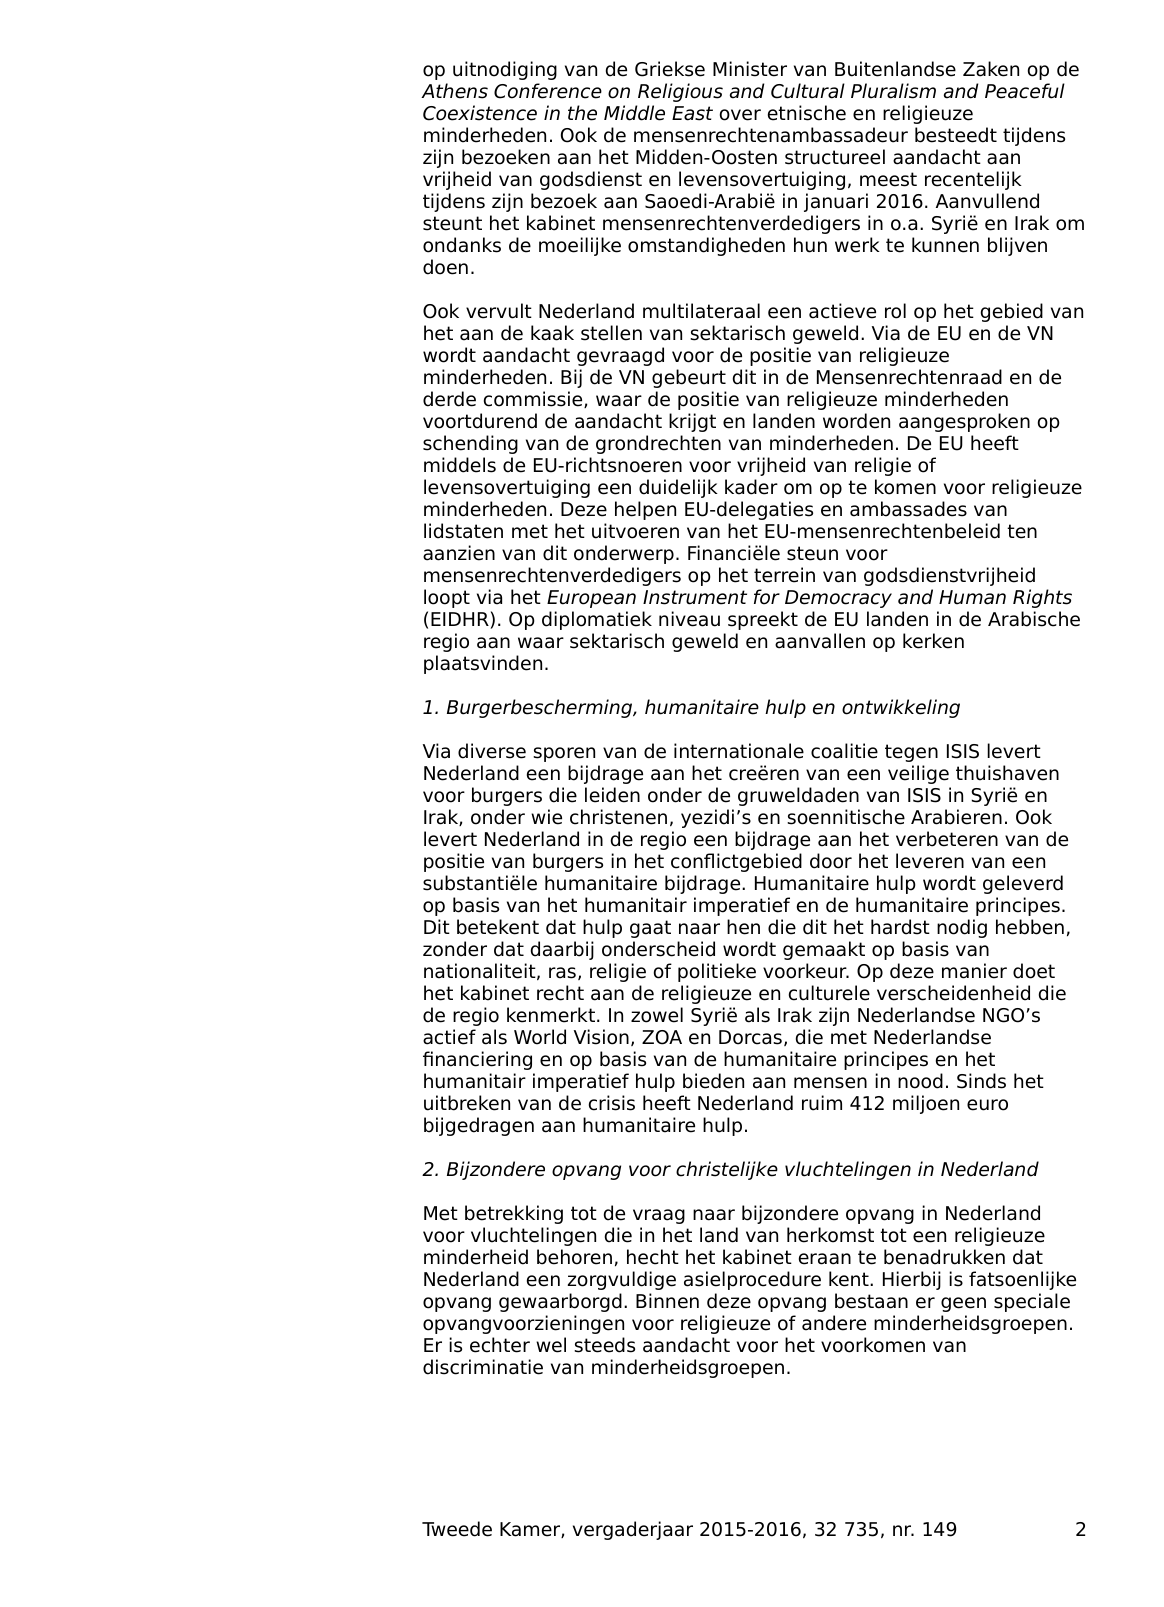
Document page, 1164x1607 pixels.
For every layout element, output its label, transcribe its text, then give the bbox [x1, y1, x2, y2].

subtitle 1. Burgerbescherming, humanitaire hulp en ontwikkeling [422, 697, 1087, 719]
subtitle 2. Bijzondere opvang voor christelijke vluchtelingen in Nederland [422, 1159, 1087, 1181]
text Ook vervult Nederland multilateraal een actieve rol op het gebied van het aan de kaak stellen van sektarisch geweld. Via de EU en de VN wordt aandacht gevraagd voor de positie van religieuze minderheden. Bij de VN gebeurt dit in de Mensenrechtenraad en de derde commissie, waar de positie van religieuze minderheden voortdurend de aandacht krijgt en landen worden aangesproken op schending van de grondrechten van minderheden. De EU heeft middels de EU-richtsnoeren voor vrijheid van religie of levensovertuiging een duidelijk kader om op te komen voor religieuze minderheden. Deze helpen EU-delegaties en ambassades van lidstaten met het uitvoeren van het EU-mensenrechtenbeleid ten aanzien van dit onderwerp. Financiële steun voor mensenrechtenverdedigers op het terrein van godsdienstvrijheid loopt via het European Instrument for Democracy and Human Rights (EIDHR). Op diplomatiek niveau spreekt de EU landen in de Arabische regio aan waar sektarisch geweld en aanvallen op kerken plaatsvinden. [422, 301, 1087, 675]
text Via diverse sporen van de internationale coalitie tegen ISIS levert Nederland een bijdrage aan het creëren van een veilige thuishaven voor burgers die leiden onder de gruweldaden van ISIS in Syrië en Irak, onder wie christenen, yezidi’s en soennitische Arabieren. Ook levert Nederland in de regio een bijdrage aan het verbeteren van de positie van burgers in het conflictgebied door het leveren van een substantiële humanitaire bijdrage. Humanitaire hulp wordt geleverd op basis van het humanitair imperatief en de humanitaire principes. Dit betekent dat hulp gaat naar hen die dit het hardst nodig hebben, zonder dat daarbij onderscheid wordt gemaakt op basis van nationaliteit, ras, religie of politieke voorkeur. Op deze manier doet het kabinet recht aan de religieuze en culturele verscheidenheid die de regio kenmerkt. In zowel Syrië als Irak zijn Nederlandse NGO’s actief als World Vision, ZOA en Dorcas, die met Nederlandse financiering en op basis van de humanitaire principes en het humanitair imperatief hulp bieden aan mensen in nood. Sinds het uitbreken van de crisis heeft Nederland ruim 412 miljoen euro bijgedragen aan humanitaire hulp. [422, 741, 1087, 1137]
text Met betrekking tot de vraag naar bijzondere opvang in Nederland voor vluchtelingen die in het land van herkomst tot een religieuze minderheid behoren, hecht het kabinet eraan te benadrukken dat Nederland een zorgvuldige asielprocedure kent. Hierbij is fatsoenlijke opvang gewaarborgd. Binnen deze opvang bestaan er geen speciale opvangvoorzieningen voor religieuze of andere minderheidsgroepen. Er is echter wel steeds aandacht voor het voorkomen van discriminatie van minderheidsgroepen. [422, 1203, 1087, 1379]
text op uitnodiging van de Griekse Minister van Buitenlandse Zaken op de Athens Conference on Religious and Cultural Pluralism and Peaceful Coexistence in the Middle East over etnische en religieuze minderheden. Ook de mensenrechtenambassadeur besteedt tijdens zijn bezoeken aan het Midden-Oosten structureel aandacht aan vrijheid van godsdienst en levensovertuiging, meest recentelijk tijdens zijn bezoek aan Saoedi-Arabië in januari 2016. Aanvullend steunt het kabinet mensenrechtenverdedigers in o.a. Syrië en Irak om ondanks de moeilijke omstandigheden hun werk te kunnen blijven doen. [422, 59, 1087, 279]
